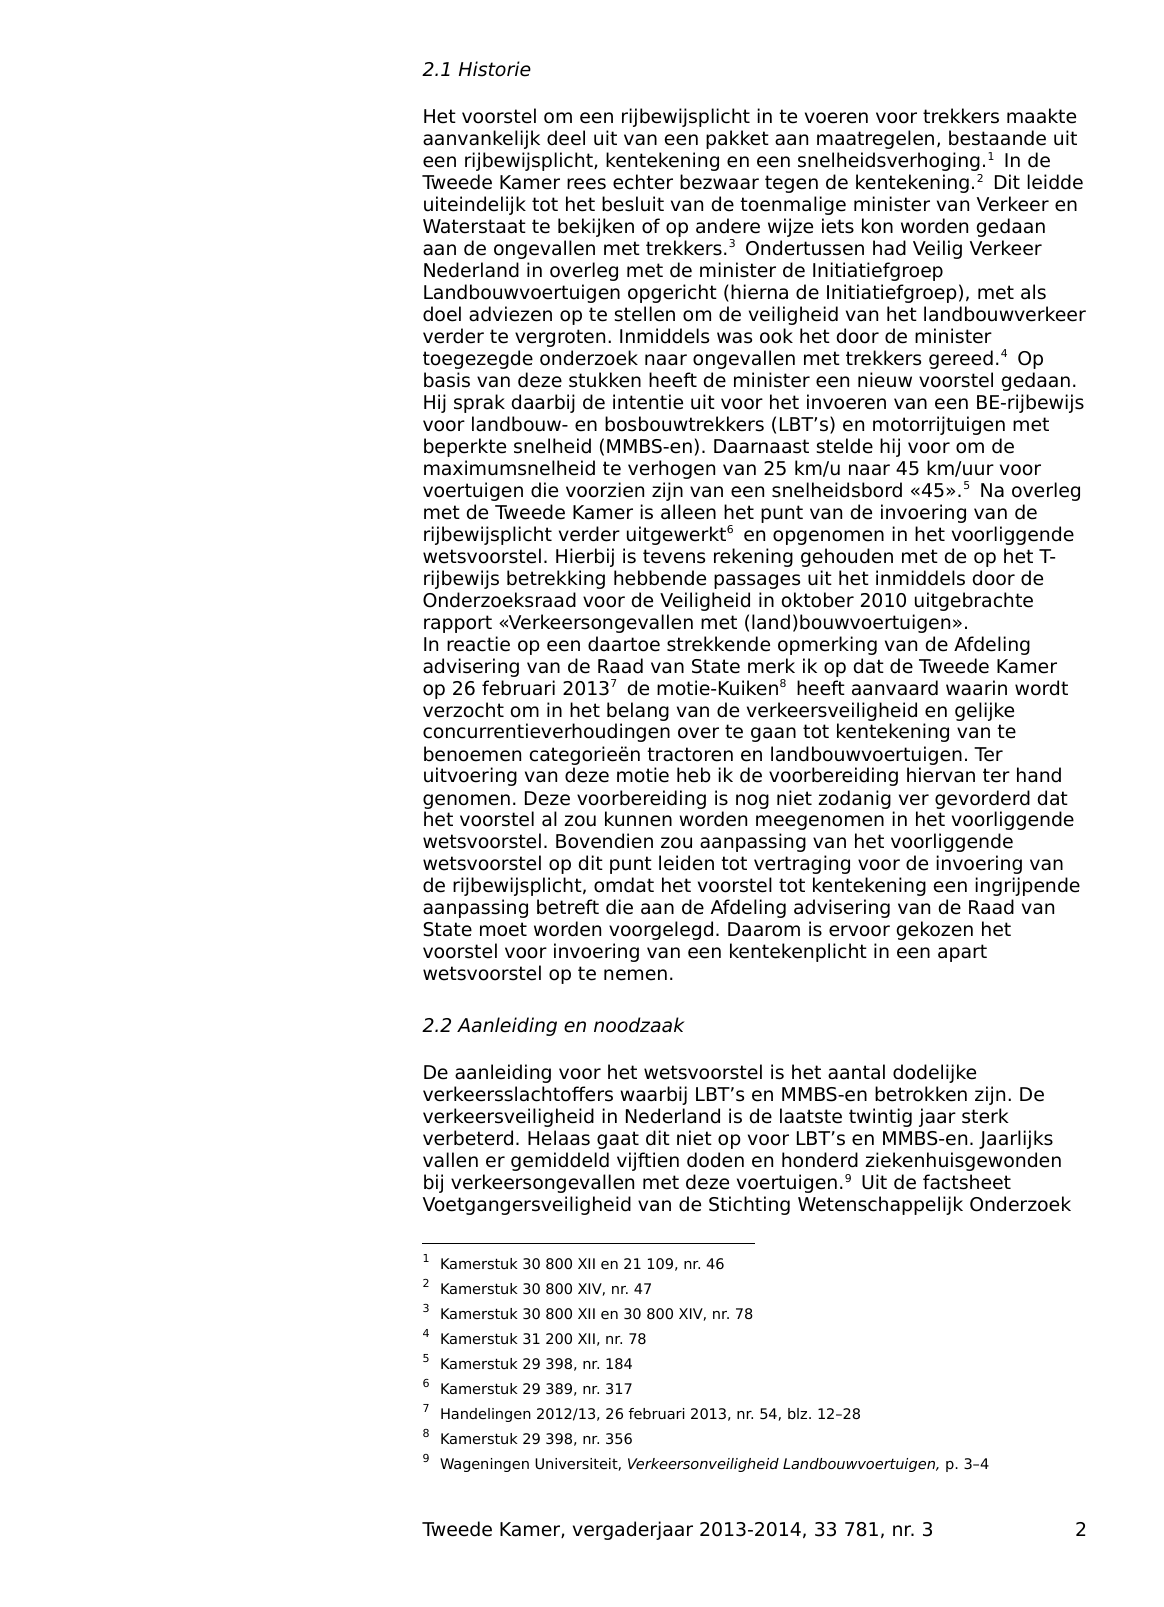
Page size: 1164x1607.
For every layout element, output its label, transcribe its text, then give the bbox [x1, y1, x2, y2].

text Het voorstel om een rijbewijsplicht in te voeren voor trekkers maakte aanvankelijk deel uit van een pakket aan maatregelen, bestaande uit een rijbewijsplicht, kentekening en een snelheidsverhoging. In de Tweede Kamer rees echter bezwaar tegen de kentekening. Dit leidde uiteindelijk tot het besluit van de toenmalige minister van Verkeer en Waterstaat te bekijken of op andere wijze iets kon worden gedaan aan de ongevallen met trekkers. Ondertussen had Veilig Verkeer Nederland in overleg met de minister de Initiatiefgroep Landbouwvoertuigen opgericht (hierna de Initiatiefgroep), met als doel adviezen op te stellen om de veiligheid van het landbouwverkeer verder te vergroten. Inmiddels was ook het door de minister toegezegde onderzoek naar ongevallen met trekkers gereed. Op basis van deze stukken heeft de minister een nieuw voorstel gedaan. Hij sprak daarbij de intentie uit voor het invoeren van een BE-rijbewijs voor landbouw- en bosbouwtrekkers (LBT’s) en motorrijtuigen met beperkte snelheid (MMBS-en). Daarnaast stelde hij voor om de maximumsnelheid te verhogen van 25 km/u naar 45 km/uur voor voertuigen die voorzien zijn van een snelheidsbord «45». Na overleg met de Tweede Kamer is alleen het punt van de invoering van de rijbewijsplicht verder uitgewerkt en opgenomen in het voorliggende wetsvoorstel. Hierbij is tevens rekening gehouden met de op het T-rijbewijs betrekking hebbende passages uit het inmiddels door de Onderzoeksraad voor de Veiligheid in oktober 2010 uitgebrachte rapport «Verkeersongevallen met (land)bouwvoertuigen». [422, 106, 1087, 633]
text Handelingen 2012/13, 26 februari 2013, nr. 54, blz. 12–28 [422, 1402, 1087, 1424]
subtitle 2.2 Aanleiding en noodzaak [422, 1015, 1087, 1037]
text Kamerstuk 30 800 XII en 21 109, nr. 46 [422, 1252, 1087, 1274]
text De aanleiding voor het wetsvoorstel is het aantal dodelijke verkeersslachtoffers waarbij LBT’s en MMBS-en betrokken zijn. De verkeersveiligheid in Nederland is de laatste twintig jaar sterk verbeterd. Helaas gaat dit niet op voor LBT’s en MMBS-en. Jaarlijks vallen er gemiddeld vijftien doden en honderd ziekenhuisgewonden bij verkeersongevallen met deze voertuigen. Uit de factsheet Voetgangersveiligheid van de Stichting Wetenschappelijk Onderzoek [422, 1062, 1087, 1216]
subtitle 2.1 Historie [422, 59, 1087, 81]
text Kamerstuk 30 800 XIV, nr. 47 [422, 1277, 1087, 1299]
text Kamerstuk 30 800 XII en 30 800 XIV, nr. 78 [422, 1302, 1087, 1324]
text Wageningen Universiteit, Verkeersonveiligheid Landbouwvoertuigen, p. 3–4 [422, 1452, 1087, 1474]
text Kamerstuk 31 200 XII, nr. 78 [422, 1327, 1087, 1349]
text In reactie op een daartoe strekkende opmerking van de Afdeling advisering van de Raad van State merk ik op dat de Tweede Kamer op 26 februari 2013 de motie-Kuiken heeft aanvaard waarin wordt verzocht om in het belang van de verkeersveiligheid en gelijke concurrentieverhoudingen over te gaan tot kentekening van te benoemen categorieën tractoren en landbouwvoertuigen. Ter uitvoering van deze motie heb ik de voorbereiding hiervan ter hand genomen. Deze voorbereiding is nog niet zodanig ver gevorderd dat het voorstel al zou kunnen worden meegenomen in het voorliggende wetsvoorstel. Bovendien zou aanpassing van het voorliggende wetsvoorstel op dit punt leiden tot vertraging voor de invoering van de rijbewijsplicht, omdat het voorstel tot kentekening een ingrijpende aanpassing betreft die aan de Afdeling advisering van de Raad van State moet worden voorgelegd. Daarom is ervoor gekozen het voorstel voor invoering van een kentekenplicht in een apart wetsvoorstel op te nemen. [422, 633, 1087, 985]
text Kamerstuk 29 389, nr. 317 [422, 1377, 1087, 1399]
text Kamerstuk 29 398, nr. 184 [422, 1352, 1087, 1374]
text Kamerstuk 29 398, nr. 356 [422, 1427, 1087, 1449]
